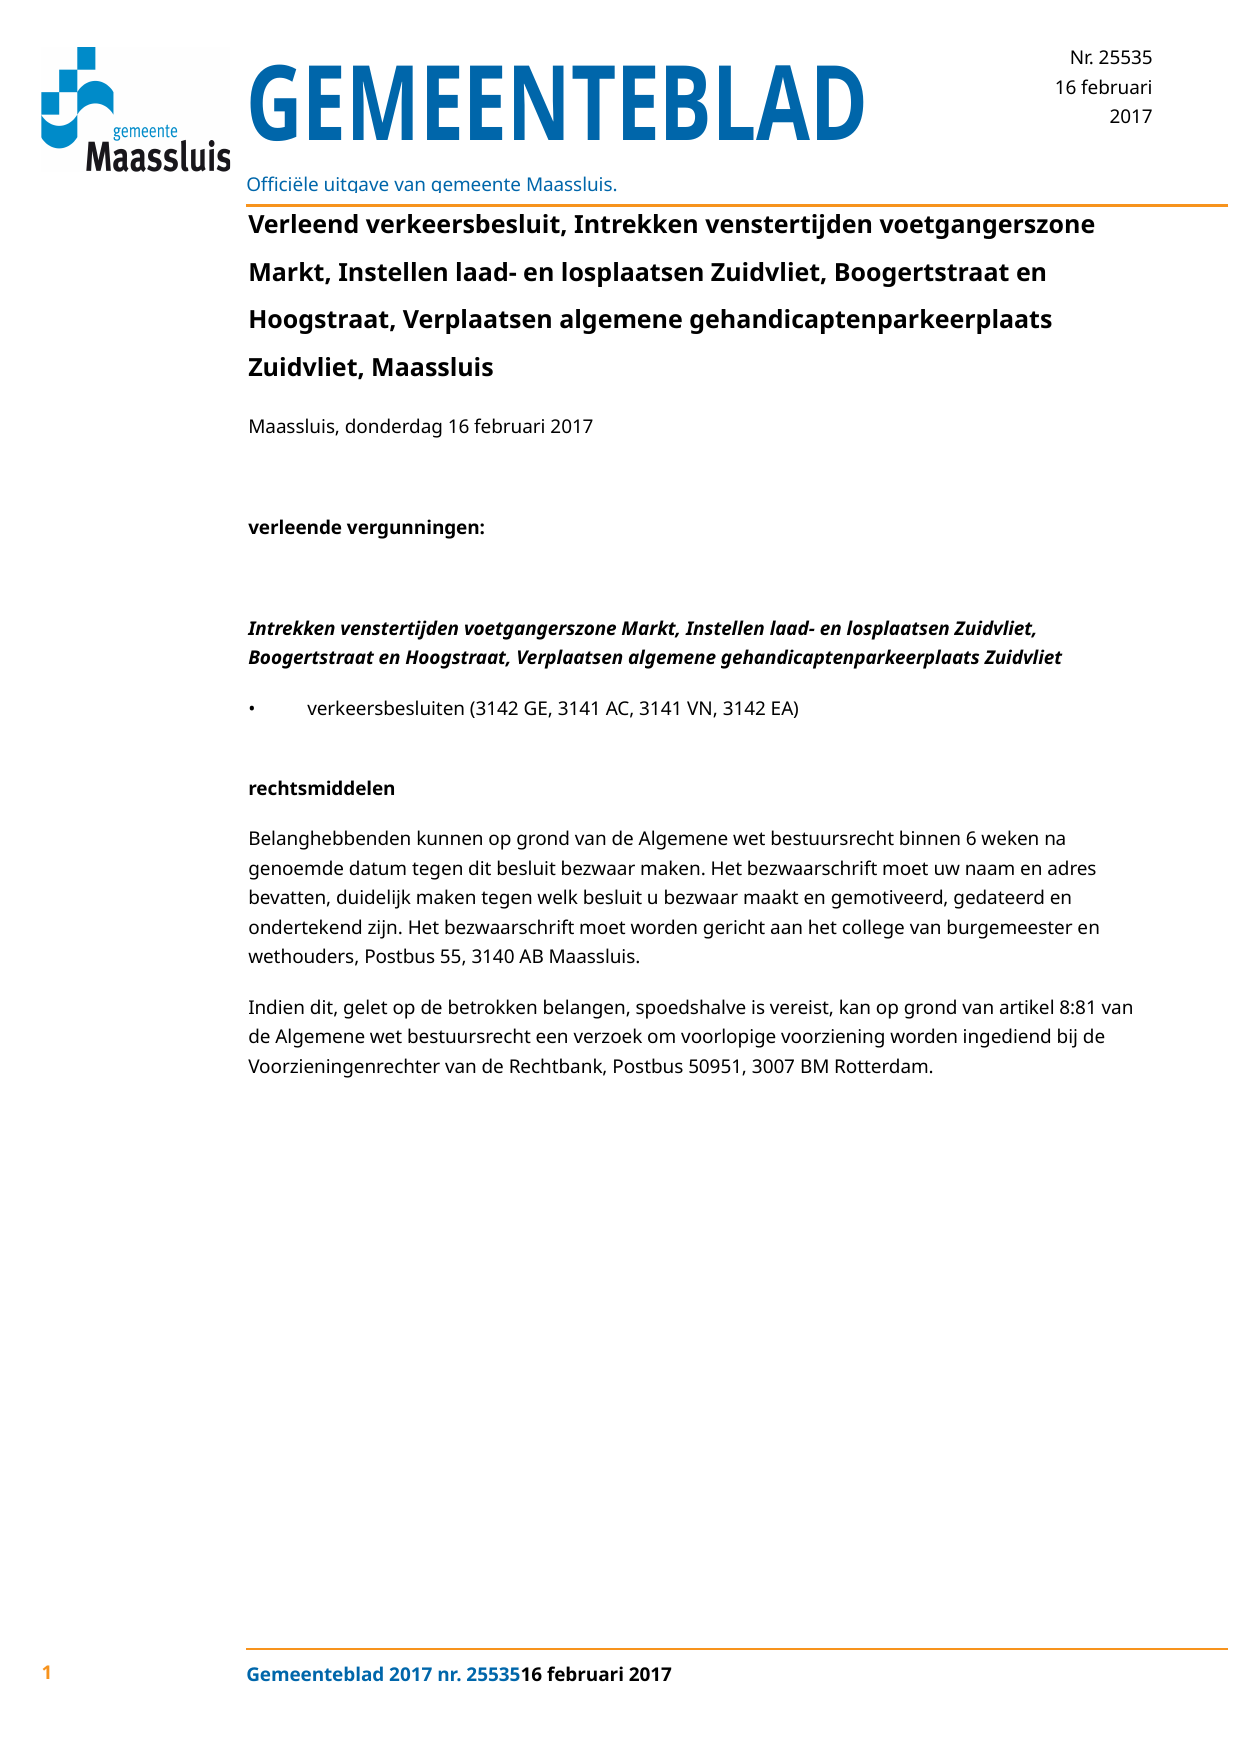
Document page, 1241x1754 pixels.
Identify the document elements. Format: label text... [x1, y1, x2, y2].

text Indien dit, gelet op de betrokken belangen, spoedshalve is vereist, kan op grond van artikel 8:81 van de Algemene wet bestuursrecht een verzoek om voorlopige voorziening worden ingediend bij de Voorzieningenrechter van de Rechtbank, Postbus 50951, 3007 BM Rotterdam. [248, 994, 1152, 1079]
text Verleend verkeersbesluit, Intrekken venstertijden voetgangerszone Markt, Instellen laad- en losplaatsen Zuidvliet, Boogertstraat en Hoogstraat, Verplaatsen algemene gehandicaptenparkeerplaats Zuidvliet, Maassluis [248, 207, 1152, 384]
text Maassluis, donderdag 16 februari 2017 [248, 413, 1152, 439]
text Intrekken venstertijden voetgangerszone Markt, Instellen laad- en losplaatsen Zuidvliet, Boogertstraat en Hoogstraat, Verplaatsen algemene gehandicaptenparkeerplaats Zuidvliet [248, 615, 1152, 670]
text rechtsmiddelen [248, 775, 1152, 801]
picture [41, 47, 77, 92]
list verkeersbesluiten (3142 GE, 3141 AC, 3141 VN, 3142 EA) [248, 695, 1152, 721]
text Belanghebbenden kunnen op grond van de Algemene wet bestuursrecht binnen 6 weken na genoemde datum tegen dit besluit bezwaar maken. Het bezwaarschrift moet uw naam en adres bevatten, duidelijk maken tegen welk besluit u bezwaar maakt en gemotiveerd, gedateerd en ondertekend zijn. Het bezwaarschrift moet worden gericht aan het college van burgemeester en wethouders, Postbus 55, 3140 AB Maassluis. [248, 825, 1152, 969]
text verleende vergunningen: [248, 514, 1152, 540]
picture [41, 47, 231, 172]
